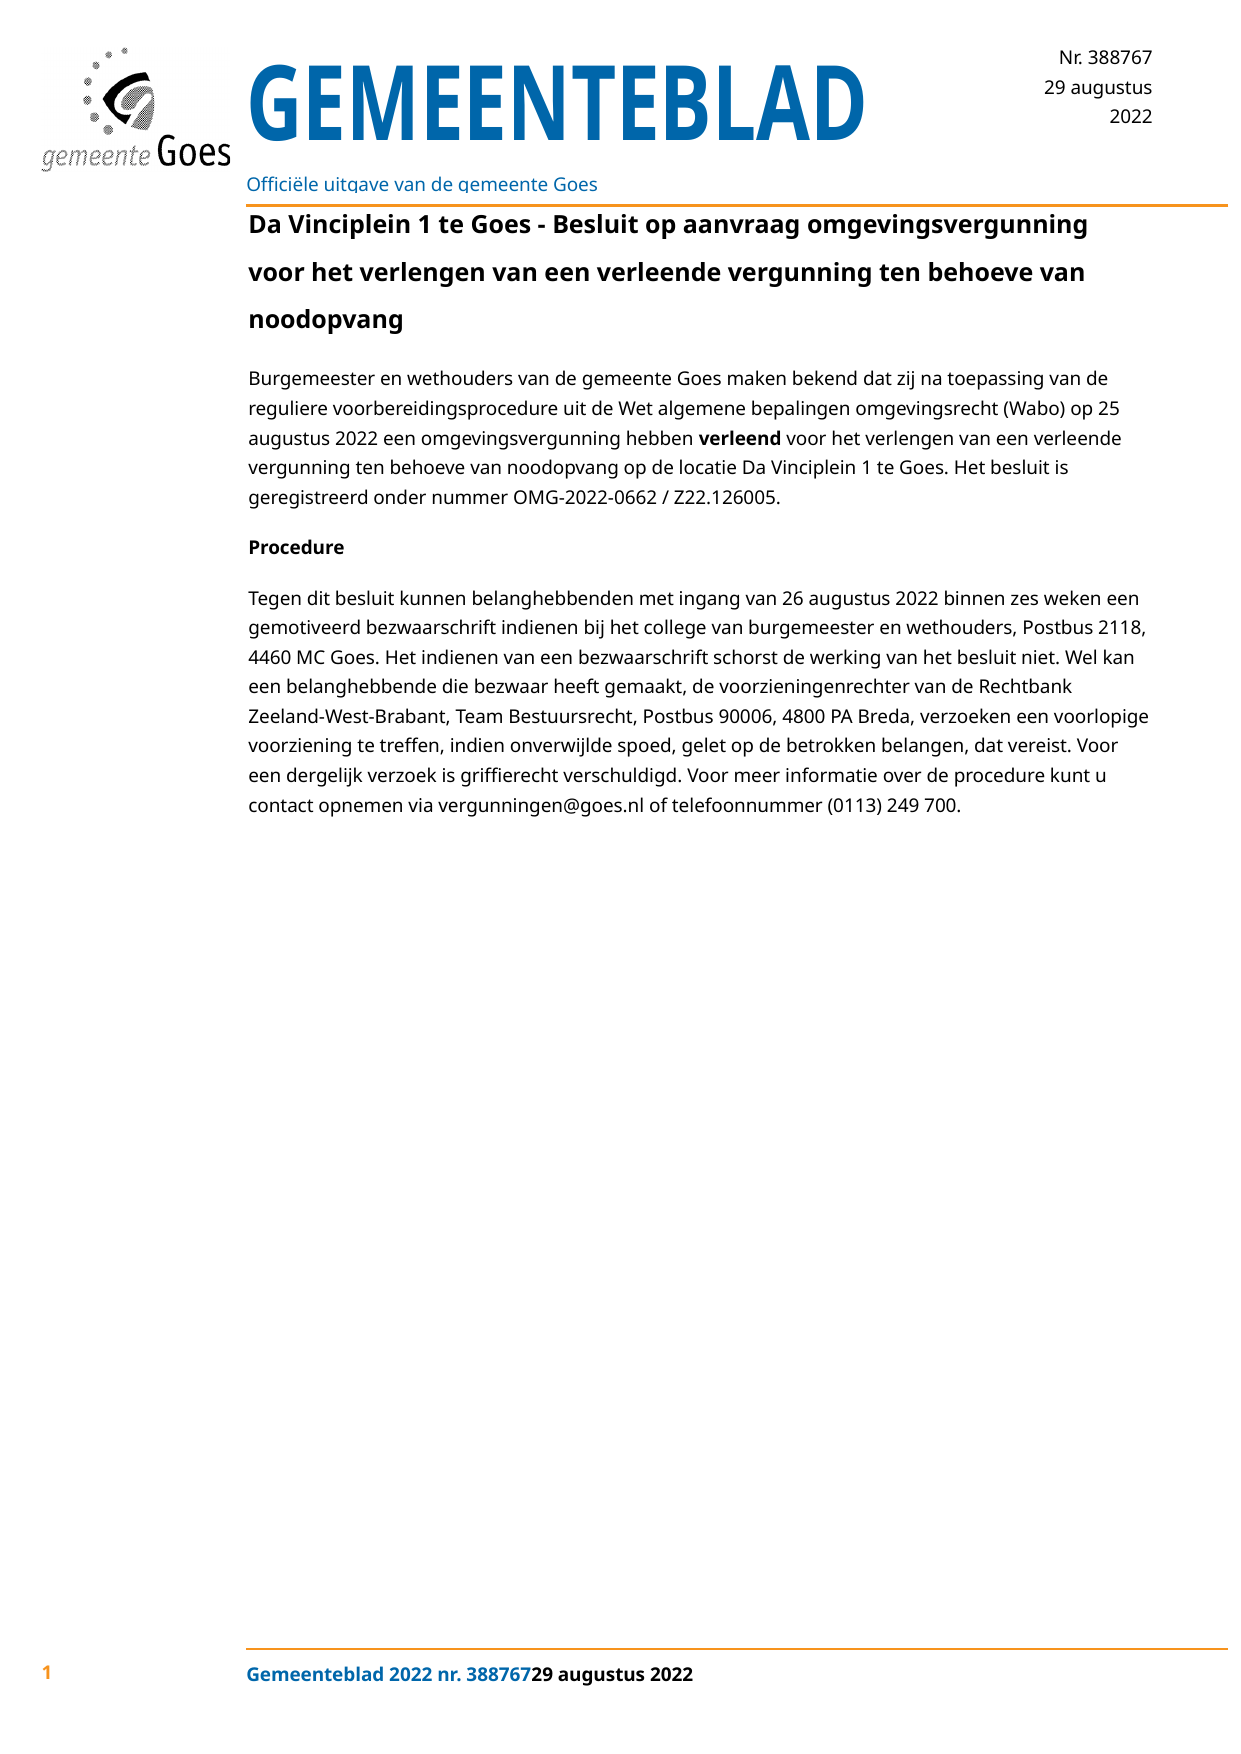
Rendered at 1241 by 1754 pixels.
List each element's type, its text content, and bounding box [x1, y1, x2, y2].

text Tegen dit besluit kunnen belanghebbenden met ingang van 26 augustus 2022 binnen zes weken een gemotiveerd bezwaarschrift indienen bij het college van burgemeester en wethouders, Postbus 2118, 4460 MC Goes. Het indienen van een bezwaarschrift schorst de werking van het besluit niet. Wel kan een belanghebbende die bezwaar heeft gemaakt, de voorzieningenrechter van de Rechtbank Zeeland-West-Brabant, Team Bestuursrecht, Postbus 90006, 4800 PA Breda, verzoeken een voorlopige voorziening te treffen, indien onverwijlde spoed, gelet op de betrokken belangen, dat vereist. Voor een dergelijk verzoek is griffierecht verschuldigd. Voor meer informatie over de procedure kunt u contact opnemen via vergunningen@goes.nl of telefoonnummer (0113) 249 700. [248, 585, 1152, 817]
text Da Vinciplein 1 te Goes - Besluit op aanvraag omgevingsvergunning voor het verlengen van een verleende vergunning ten behoeve van noodopvang [248, 207, 1152, 336]
text Procedure [248, 534, 1152, 560]
text Burgemeester en wethouders van de gemeente Goes maken bekend dat zij na toepassing van de reguliere voorbereidingsprocedure uit de Wet algemene bepalingen omgevingsrecht (Wabo) op 25 augustus 2022 een omgevingsvergunning hebben verleend voor het verlengen van een verleende vergunning ten behoeve van noodopvang op de locatie Da Vinciplein 1 te Goes. Het besluit is geregistreerd onder nummer OMG-2022-0662 / Z22.126005. [248, 366, 1152, 509]
picture [41, 47, 231, 172]
